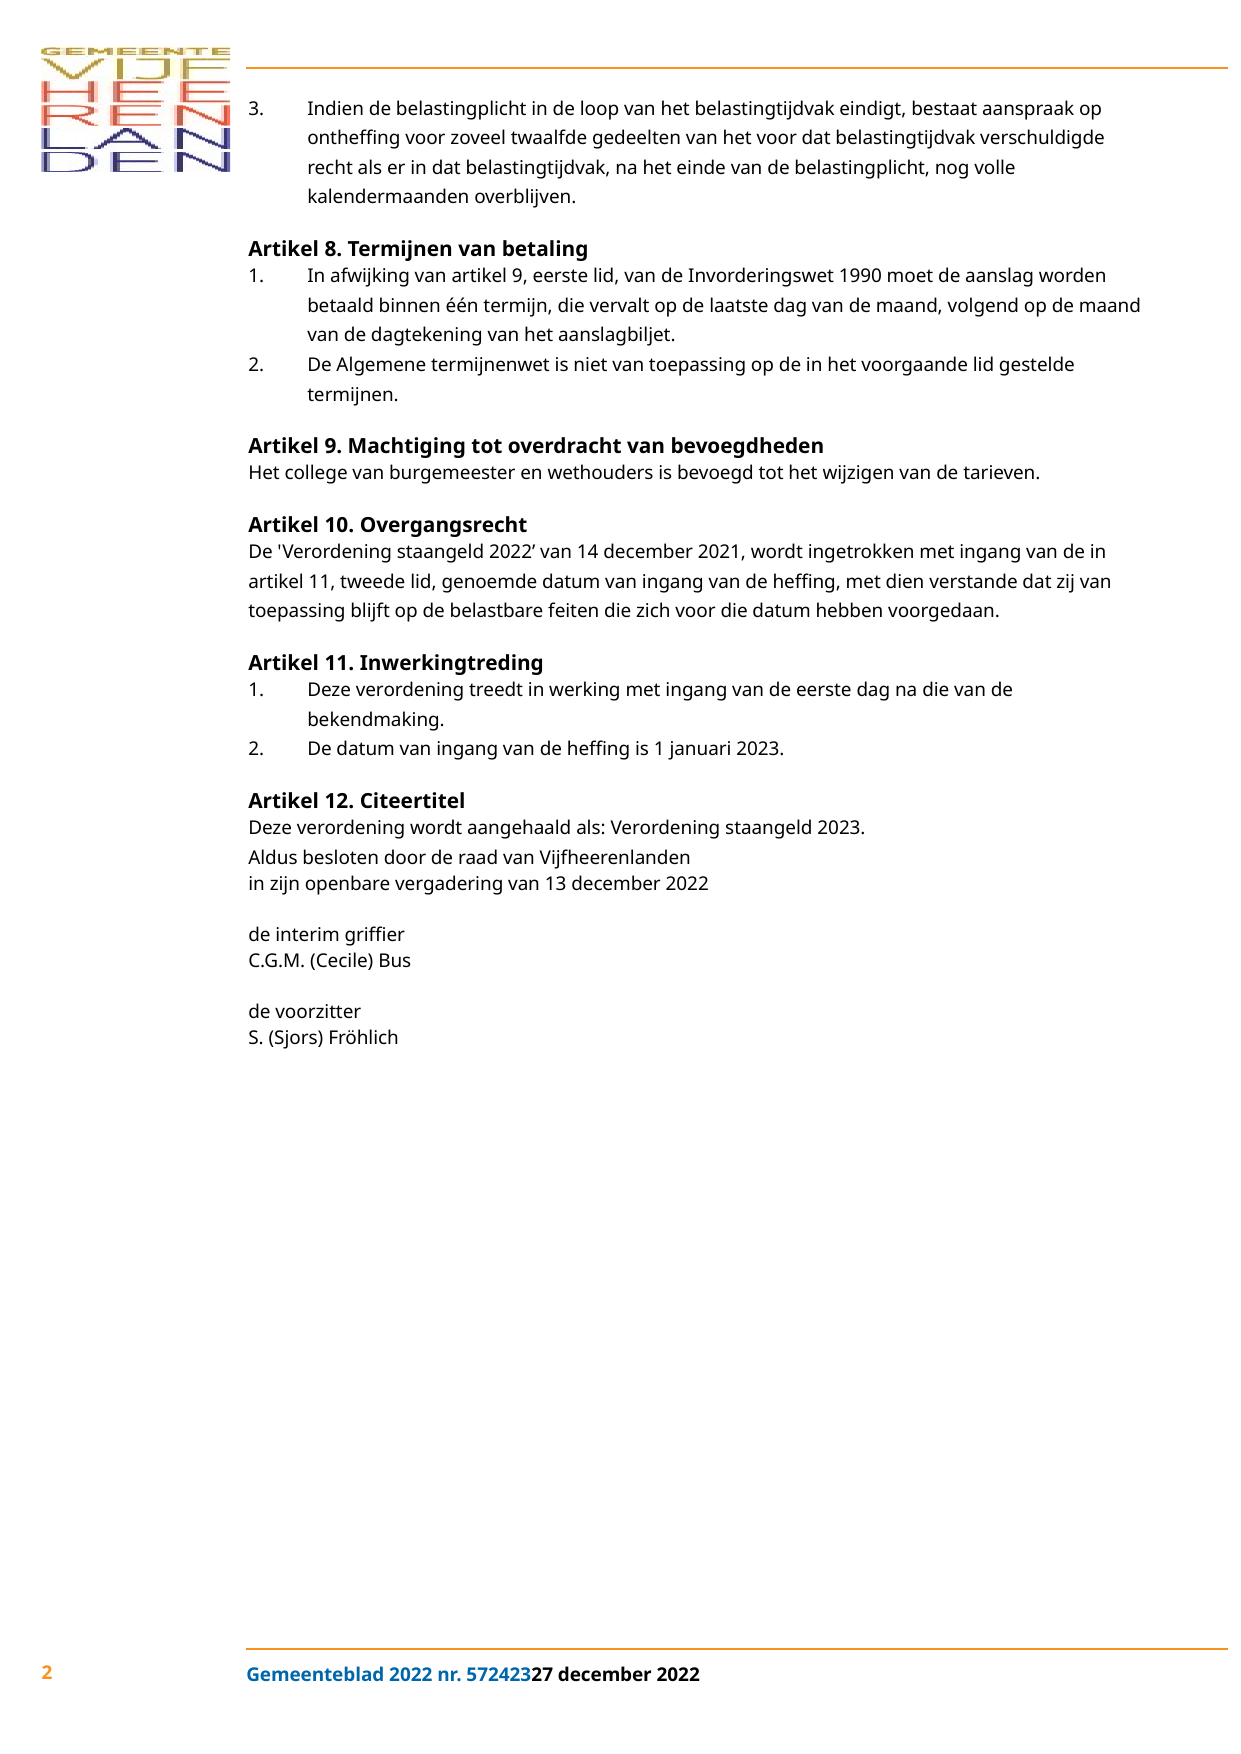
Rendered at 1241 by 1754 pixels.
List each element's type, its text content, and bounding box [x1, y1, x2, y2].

text De 'Verordening staangeld 2022’ van 14 december 2021, wordt ingetrokken met ingang van de in artikel 11, tweede lid, genoemde datum van ingang van de heffing, met dien verstande dat zij van toepassing blijft op de belastbare feiten die zich voor die datum hebben voorgedaan. [248, 538, 1152, 623]
text Deze verordening wordt aangehaald als: Verordening staangeld 2023. [248, 814, 1152, 840]
text de interim griffier [248, 921, 1152, 947]
list In afwijking van artikel 9, eerste lid, van de Invorderingswet 1990 moet de aanslag worden betaald binnen één termijn, die vervalt op de laatste dag van de maand, volgend op de maand van de dagtekening van het aanslagbiljet. [248, 262, 1152, 347]
text S. (Sjors) Fröhlich [248, 1024, 1152, 1050]
text Het college van burgemeester en wethouders is bevoegd tot het wijzigen van de tarieven. [248, 459, 1152, 485]
list Deze verordening treedt in werking met ingang van de eerste dag na die van de bekendmaking. [248, 676, 1152, 732]
text Artikel 11. Inwerkingtreding [248, 648, 1152, 676]
picture [41, 47, 231, 172]
text Artikel 12. Citeertitel [248, 786, 1152, 814]
text Artikel 8. Termijnen van betaling [248, 234, 1152, 262]
text Artikel 9. Machtiging tot overdracht van bevoegdheden [248, 431, 1152, 459]
text de voorzitter [248, 998, 1152, 1024]
text C.G.M. (Cecile) Bus [248, 947, 1152, 973]
list De datum van ingang van de heffing is 1 januari 2023. [248, 736, 1152, 761]
text Artikel 10. Overgangsrecht [248, 510, 1152, 538]
list De Algemene termijnenwet is niet van toepassing op de in het voorgaande lid gestelde termijnen. [248, 351, 1152, 406]
text Aldus besloten door de raad van Vijfheerenlanden [248, 844, 1152, 870]
text in zijn openbare vergadering van 13 december 2022 [248, 870, 1152, 896]
list Indien de belastingplicht in de loop van het belastingtijdvak eindigt, bestaat aanspraak op ontheffing voor zoveel twaalfde gedeelten van het voor dat belastingtijdvak verschuldigde recht als er in dat belastingtijdvak, na het einde van de belastingplicht, nog volle kalendermaanden overblijven. [248, 95, 1152, 209]
